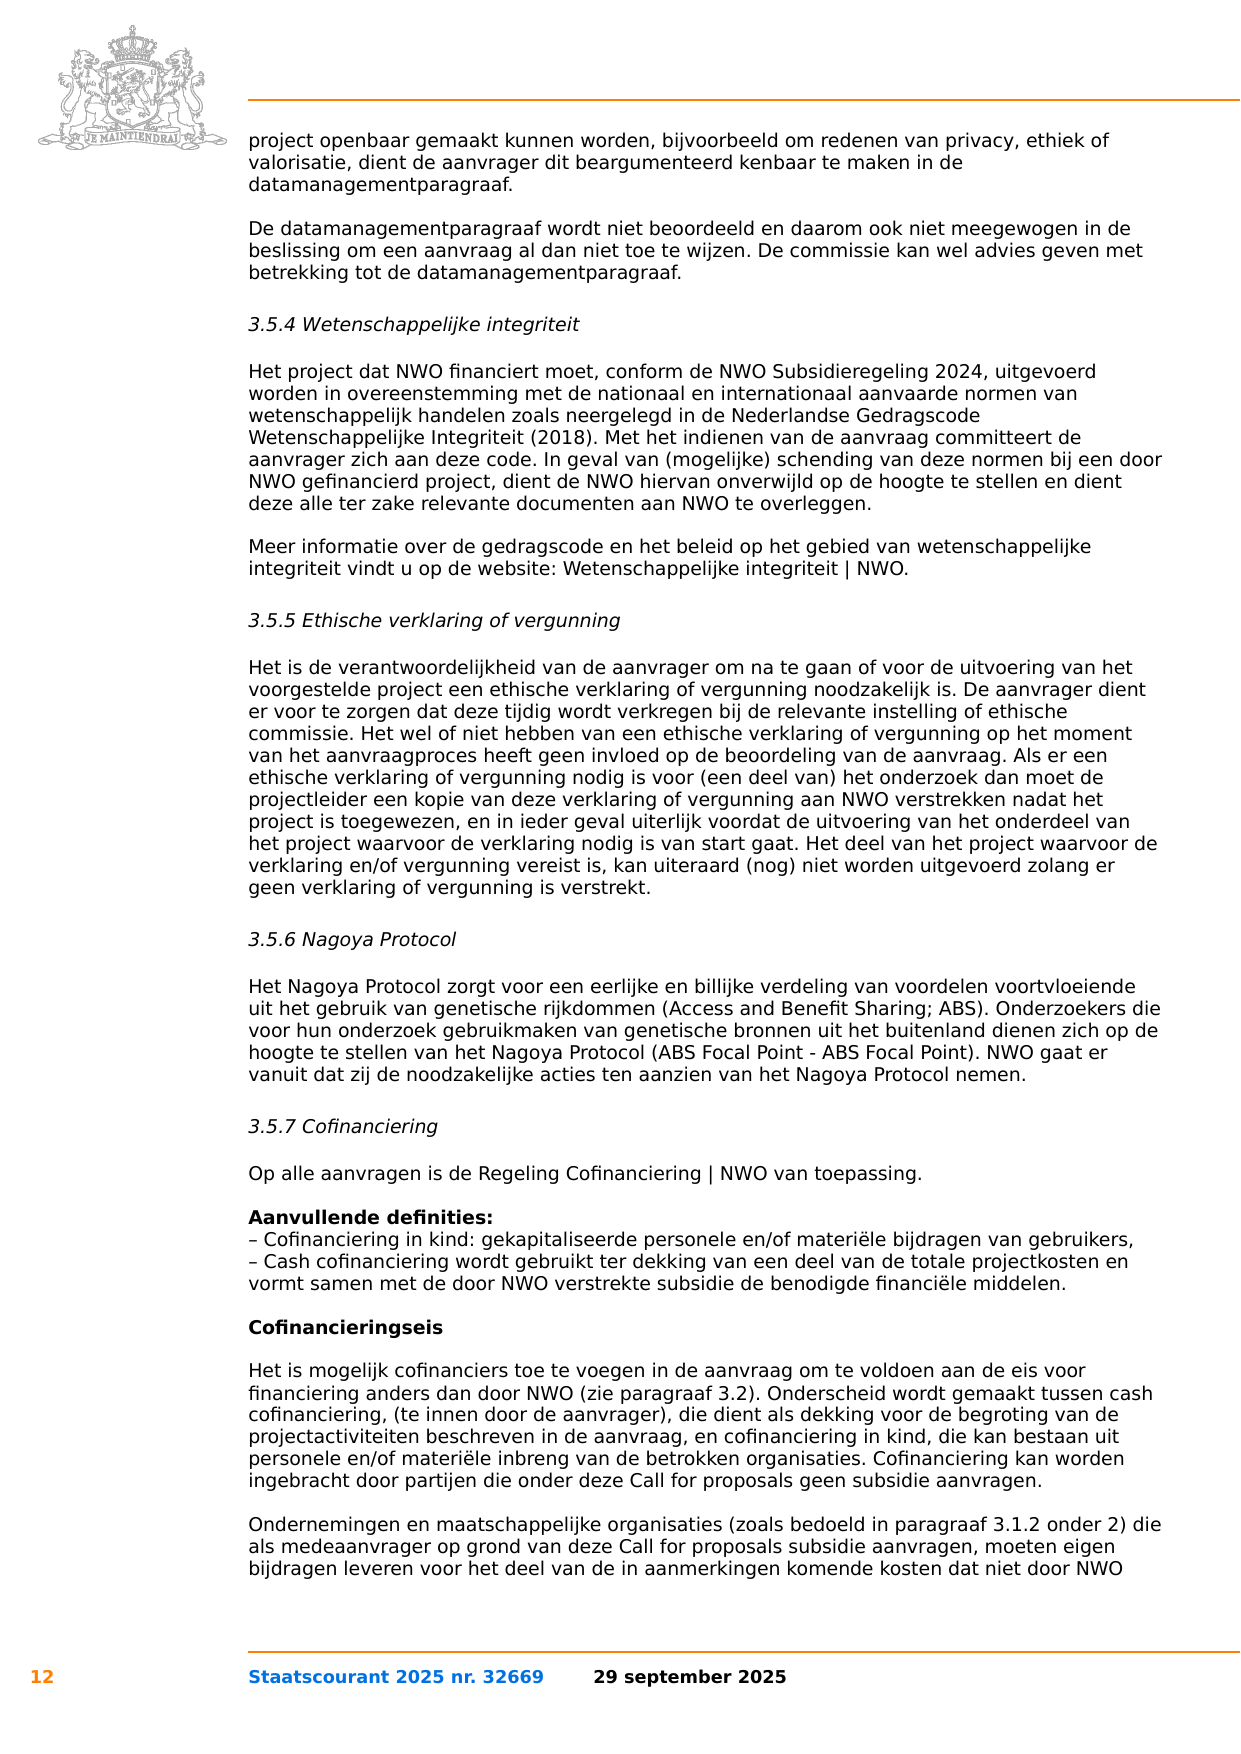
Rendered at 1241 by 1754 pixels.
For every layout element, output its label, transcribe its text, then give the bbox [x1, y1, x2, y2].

subtitle 3.5.5 Ethische verklaring of vergunning [248, 610, 1163, 632]
text De datamanagementparagraaf wordt niet beoordeeld en daarom ook niet meegewogen in de beslissing om een aanvraag al dan niet toe te wijzen. De commissie kan wel advies geven met betrekking tot de datamanagementparagraaf. [248, 218, 1163, 284]
text Het is mogelijk cofinanciers toe te voegen in de aanvraag om te voldoen aan de eis voor financiering anders dan door NWO (zie paragraaf 3.2). Onderscheid wordt gemaakt tussen cash cofinanciering, (te innen door de aanvrager), die dient als dekking voor de begroting van de projectactiviteiten beschreven in de aanvraag, en cofinanciering in kind, die kan bestaan uit personele en/of materiële inbreng van de betrokken organisaties. Cofinanciering kan worden ingebracht door partijen die onder deze Call for proposals geen subsidie aanvragen. [248, 1360, 1163, 1492]
subtitle 3.5.4 Wetenschappelijke integriteit [248, 314, 1163, 336]
text project openbaar gemaakt kunnen worden, bijvoorbeeld om redenen van privacy, ethiek of valorisatie, dient de aanvrager dit beargumenteerd kenbaar te maken in de datamanagementparagraaf. [248, 130, 1163, 196]
text – Cofinanciering in kind: gekapitaliseerde personele en/of materiële bijdragen van gebruikers, [248, 1229, 1163, 1251]
text Het Nagoya Protocol zorgt voor een eerlijke en billijke verdeling van voordelen voortvloeiende uit het gebruik van genetische rijkdommen (Access and Benefit Sharing; ABS). Onderzoekers die voor hun onderzoek gebruikmaken van genetische bronnen uit het buitenland dienen zich op de hoogte te stellen van het Nagoya Protocol (ABS Focal Point - ABS Focal Point). NWO gaat er vanuit dat zij de noodzakelijke acties ten aanzien van het Nagoya Protocol nemen. [248, 976, 1163, 1086]
text Ondernemingen en maatschappelijke organisaties (zoals bedoeld in paragraaf 3.1.2 onder 2) die als medeaanvrager op grond van deze Call for proposals subsidie aanvragen, moeten eigen bijdragen leveren voor het deel van de in aanmerkingen komende kosten dat niet door NWO [248, 1514, 1163, 1580]
subtitle Cofinancieringseis [248, 1317, 1163, 1338]
subtitle 3.5.7 Cofinanciering [248, 1116, 1163, 1138]
text Aanvullende definities: [248, 1207, 1163, 1229]
text Het is de verantwoordelijkheid van de aanvrager om na te gaan of voor de uitvoering van het voorgestelde project een ethische verklaring of vergunning noodzakelijk is. De aanvrager dient er voor te zorgen dat deze tijdig wordt verkregen bij de relevante instelling of ethische commissie. Het wel of niet hebben van een ethische verklaring of vergunning op het moment van het aanvraagproces heeft geen invloed op de beoordeling van de aanvraag. Als er een ethische verklaring of vergunning nodig is voor (een deel van) het onderzoek dan moet de projectleider een kopie van deze verklaring of vergunning aan NWO verstrekken nadat het project is toegewezen, en in ieder geval uiterlijk voordat de uitvoering van het onderdeel van het project waarvoor de verklaring nodig is van start gaat. Het deel van het project waarvoor de verklaring en/of vergunning vereist is, kan uiteraard (nog) niet worden uitgevoerd zolang er geen verklaring of vergunning is verstrekt. [248, 657, 1163, 899]
subtitle 3.5.6 Nagoya Protocol [248, 929, 1163, 951]
picture [38, 25, 227, 150]
text Meer informatie over de gedragscode en het beleid op het gebied van wetenschappelijke integriteit vindt u op de website: Wetenschappelijke integriteit | NWO. [248, 536, 1163, 580]
text Op alle aanvragen is de Regeling Cofinanciering | NWO van toepassing. [248, 1163, 1163, 1185]
text Het project dat NWO financiert moet, conform de NWO Subsidieregeling 2024, uitgevoerd worden in overeenstemming met de nationaal en internationaal aanvaarde normen van wetenschappelijk handelen zoals neergelegd in de Nederlandse Gedragscode Wetenschappelijke Integriteit (2018). Met het indienen van de aanvraag committeert de aanvrager zich aan deze code. In geval van (mogelijke) schending van deze normen bij een door NWO gefinancierd project, dient de NWO hiervan onverwijld op de hoogte te stellen en dient deze alle ter zake relevante documenten aan NWO te overleggen. [248, 361, 1163, 514]
text – Cash cofinanciering wordt gebruikt ter dekking van een deel van de totale projectkosten en vormt samen met de door NWO verstrekte subsidie de benodigde financiële middelen. [248, 1251, 1163, 1295]
